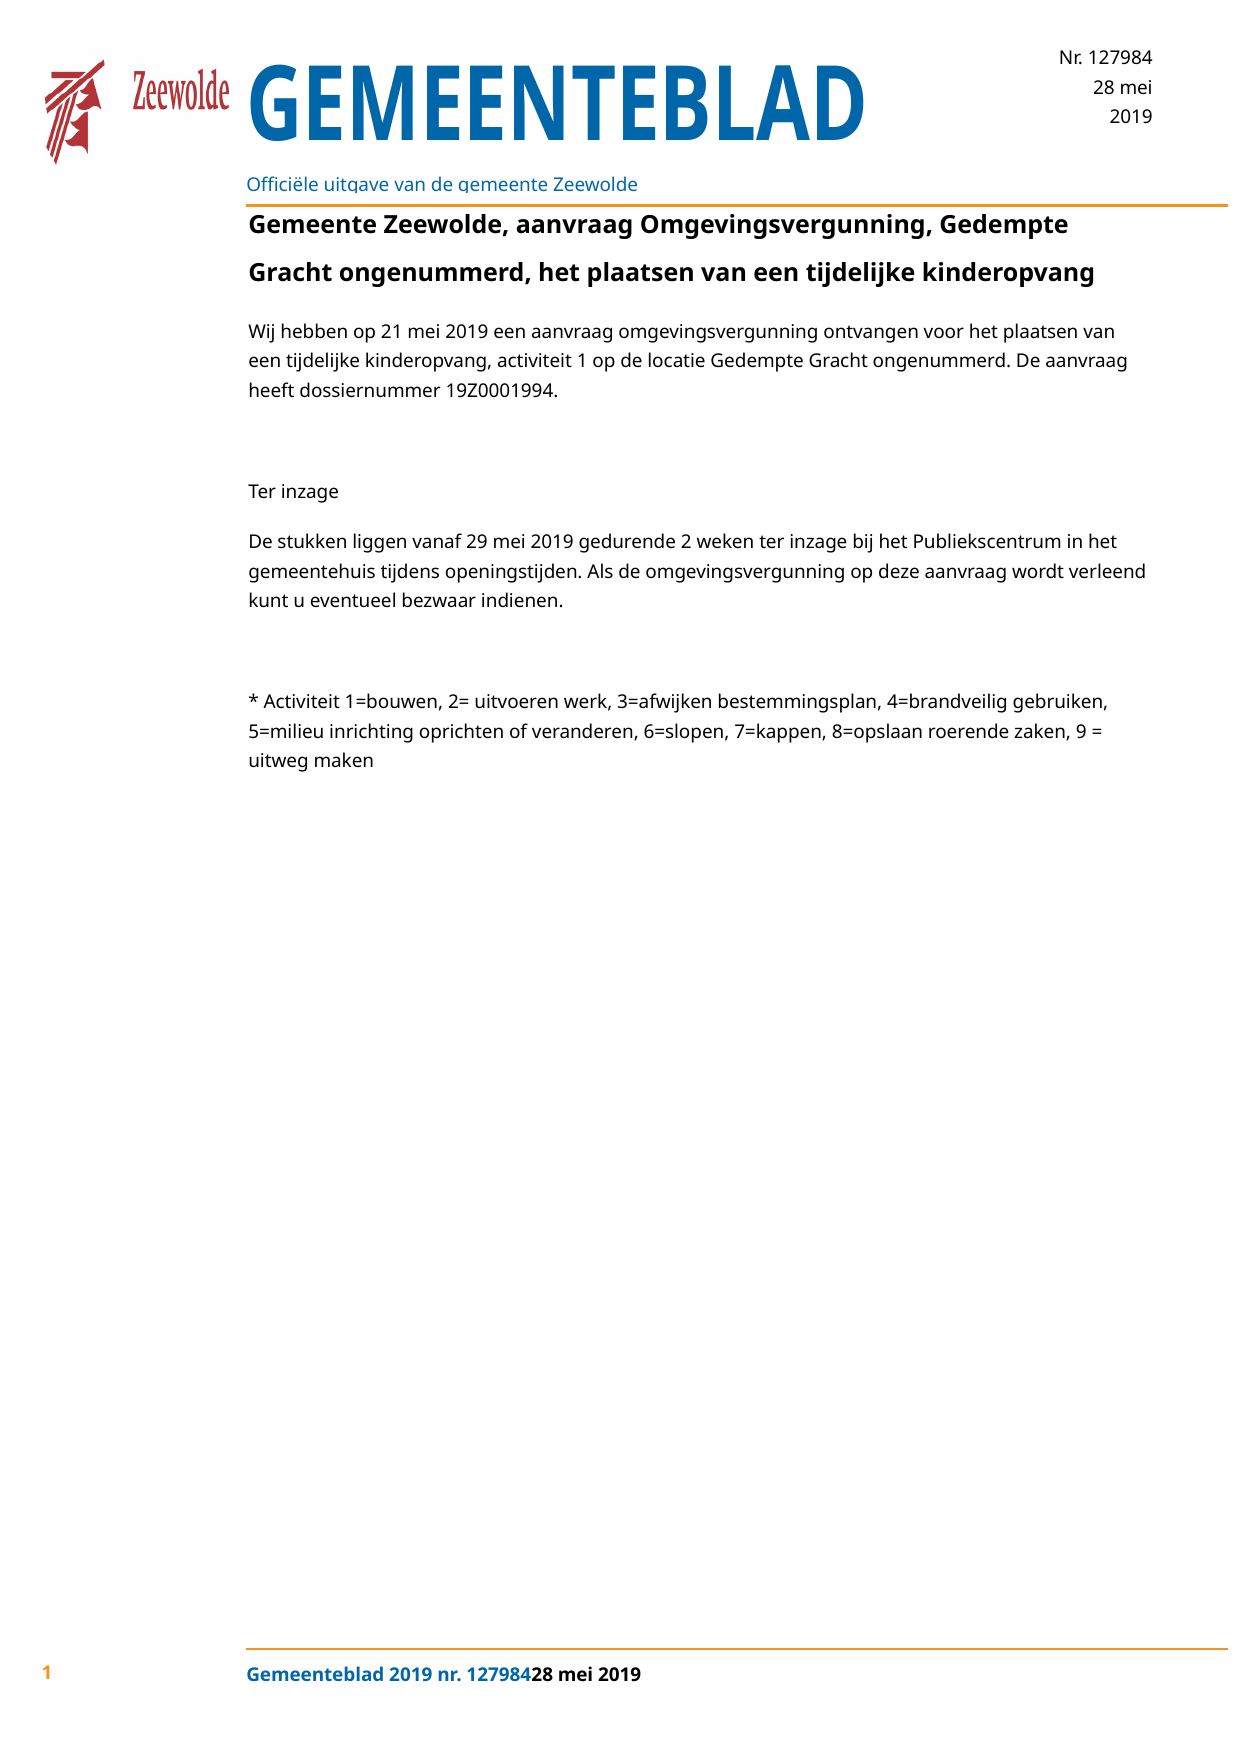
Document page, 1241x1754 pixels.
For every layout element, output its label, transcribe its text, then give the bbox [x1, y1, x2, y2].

picture [41, 47, 231, 172]
text De stukken liggen vanaf 29 mei 2019 gedurende 2 weken ter inzage bij het Publiekscentrum in het gemeentehuis tijdens openingstijden. Als de omgevingsvergunning op deze aanvraag wordt verleend kunt u eventueel bezwaar indienen. [248, 528, 1152, 613]
text * Activiteit 1=bouwen, 2= uitvoeren werk, 3=afwijken bestemmingsplan, 4=brandveilig gebruiken, 5=milieu inrichting oprichten of veranderen, 6=slopen, 7=kappen, 8=opslaan roerende zaken, 9 = uitweg maken [248, 688, 1152, 773]
text Gemeente Zeewolde, aanvraag Omgevingsvergunning, Gedempte Gracht ongenummerd, het plaatsen van een tijdelijke kinderopvang [248, 207, 1152, 288]
text Ter inzage [248, 478, 1152, 504]
text Wij hebben op 21 mei 2019 een aanvraag omgevingsvergunning ontvangen voor het plaatsen van een tijdelijke kinderopvang, activiteit 1 op de locatie Gedempte Gracht ongenummerd. De aanvraag heeft dossiernummer 19Z0001994. [248, 318, 1152, 403]
